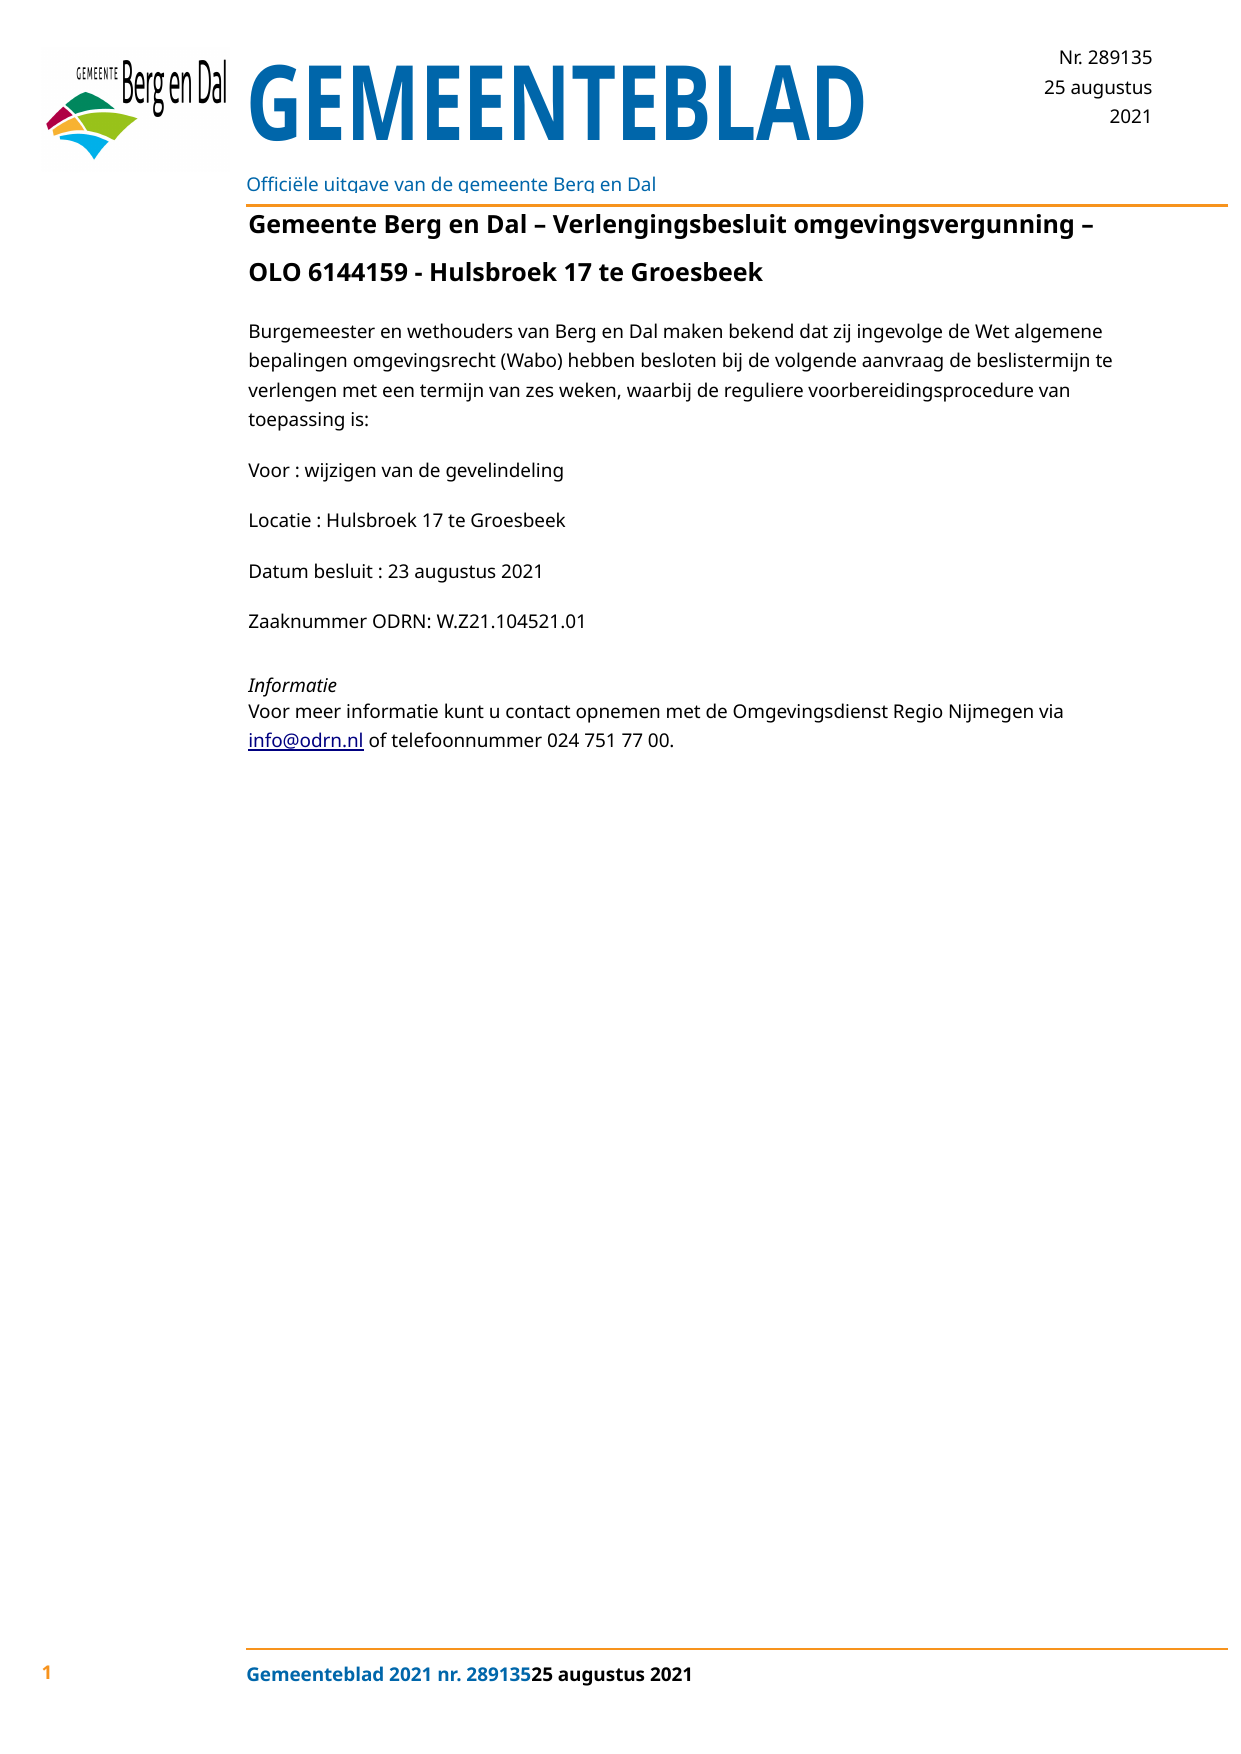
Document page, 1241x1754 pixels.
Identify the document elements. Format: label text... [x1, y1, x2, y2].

text Voor meer informatie kunt u contact opnemen met de Omgevingsdienst Regio Nijmegen via info@odrn.nl of telefoonnummer 024 751 77 00. [248, 698, 1152, 753]
text Locatie : Hulsbroek 17 te Groesbeek [248, 507, 1152, 533]
text Zaaknummer ODRN: W.Z21.104521.01 [248, 608, 1152, 634]
picture [41, 47, 231, 172]
text Informatie [248, 672, 1152, 698]
text Datum besluit : 23 augustus 2021 [248, 558, 1152, 584]
text Voor : wijzigen van de gevelindeling [248, 457, 1152, 483]
text Burgemeester en wethouders van Berg en Dal maken bekend dat zij ingevolge de Wet algemene bepalingen omgevingsrecht (Wabo) hebben besloten bij de volgende aanvraag de beslistermijn te verlengen met een termijn van zes weken, waarbij de reguliere voorbereidingsprocedure van toepassing is: [248, 318, 1152, 432]
text Gemeente Berg en Dal – Verlengingsbesluit omgevingsvergunning – OLO 6144159 - Hulsbroek 17 te Groesbeek [248, 207, 1152, 288]
